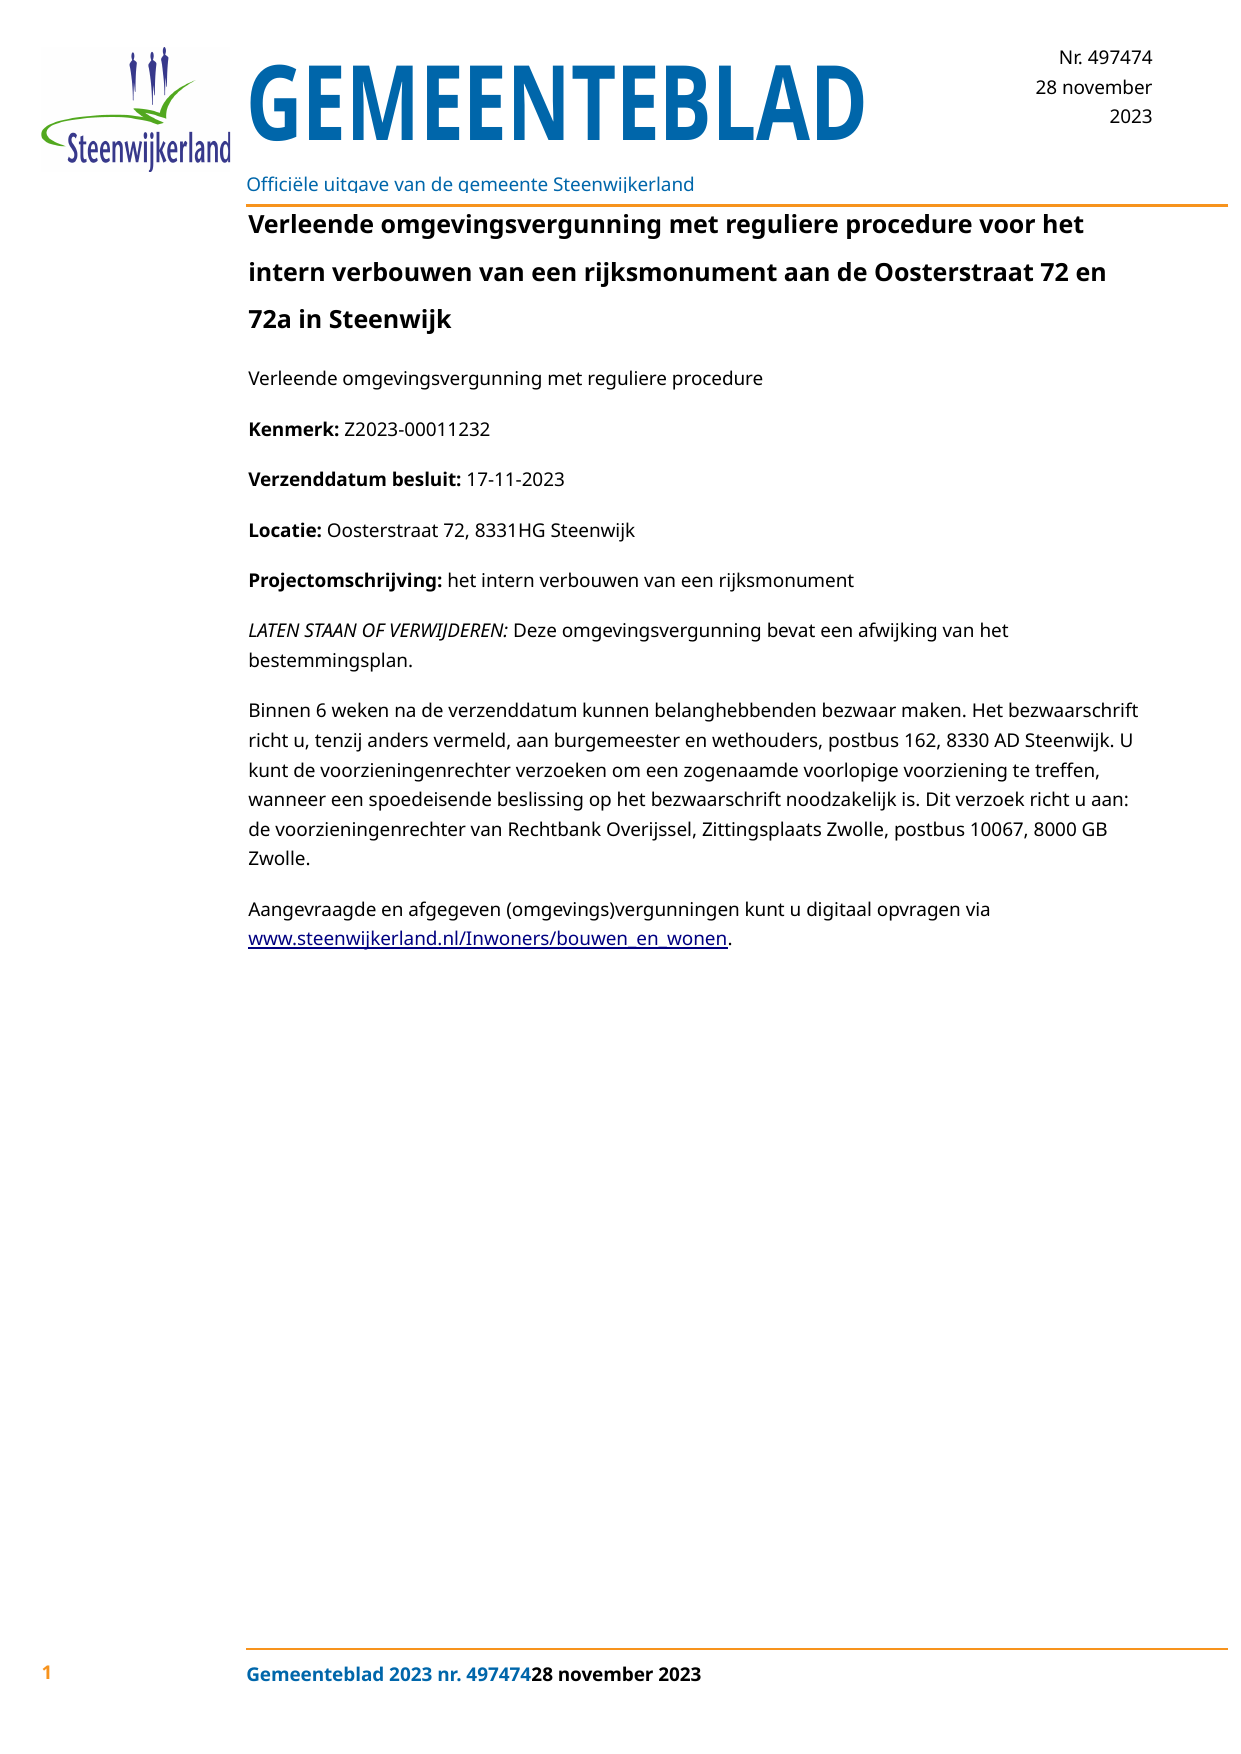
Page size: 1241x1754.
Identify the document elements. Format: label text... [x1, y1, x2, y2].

text Aangevraagde en afgegeven (omgevings)vergunningen kunt u digitaal opvragen via www.steenwijkerland.nl/Inwoners/bouwen_en_wonen. [248, 896, 1152, 951]
text Verleende omgevingsvergunning met reguliere procedure [248, 366, 1152, 391]
picture [41, 47, 231, 172]
text Verzenddatum besluit: 17-11-2023 [248, 466, 1152, 492]
text Locatie: Oosterstraat 72, 8331HG Steenwijk [248, 517, 1152, 542]
text Kenmerk: Z2023-00011232 [248, 416, 1152, 442]
text Projectomschrijving: het intern verbouwen van een rijksmonument [248, 567, 1152, 593]
text Binnen 6 weken na de verzenddatum kunnen belanghebbenden bezwaar maken. Het bezwaarschrift richt u, tenzij anders vermeld, aan burgemeester en wethouders, postbus 162, 8330 AD Steenwijk. U kunt de voorzieningenrechter verzoeken om een zogenaamde voorlopige voorziening te treffen, wanneer een spoedeisende beslissing op het bezwaarschrift noodzakelijk is. Dit verzoek richt u aan: de voorzieningenrechter van Rechtbank Overijssel, Zittingsplaats Zwolle, postbus 10067, 8000 GB Zwolle. [248, 698, 1152, 871]
text Verleende omgevingsvergunning met reguliere procedure voor het intern verbouwen van een rijksmonument aan de Oosterstraat 72 en 72a in Steenwijk [248, 207, 1152, 336]
text LATEN STAAN OF VERWIJDEREN: Deze omgevingsvergunning bevat een afwijking van het bestemmingsplan. [248, 618, 1152, 673]
